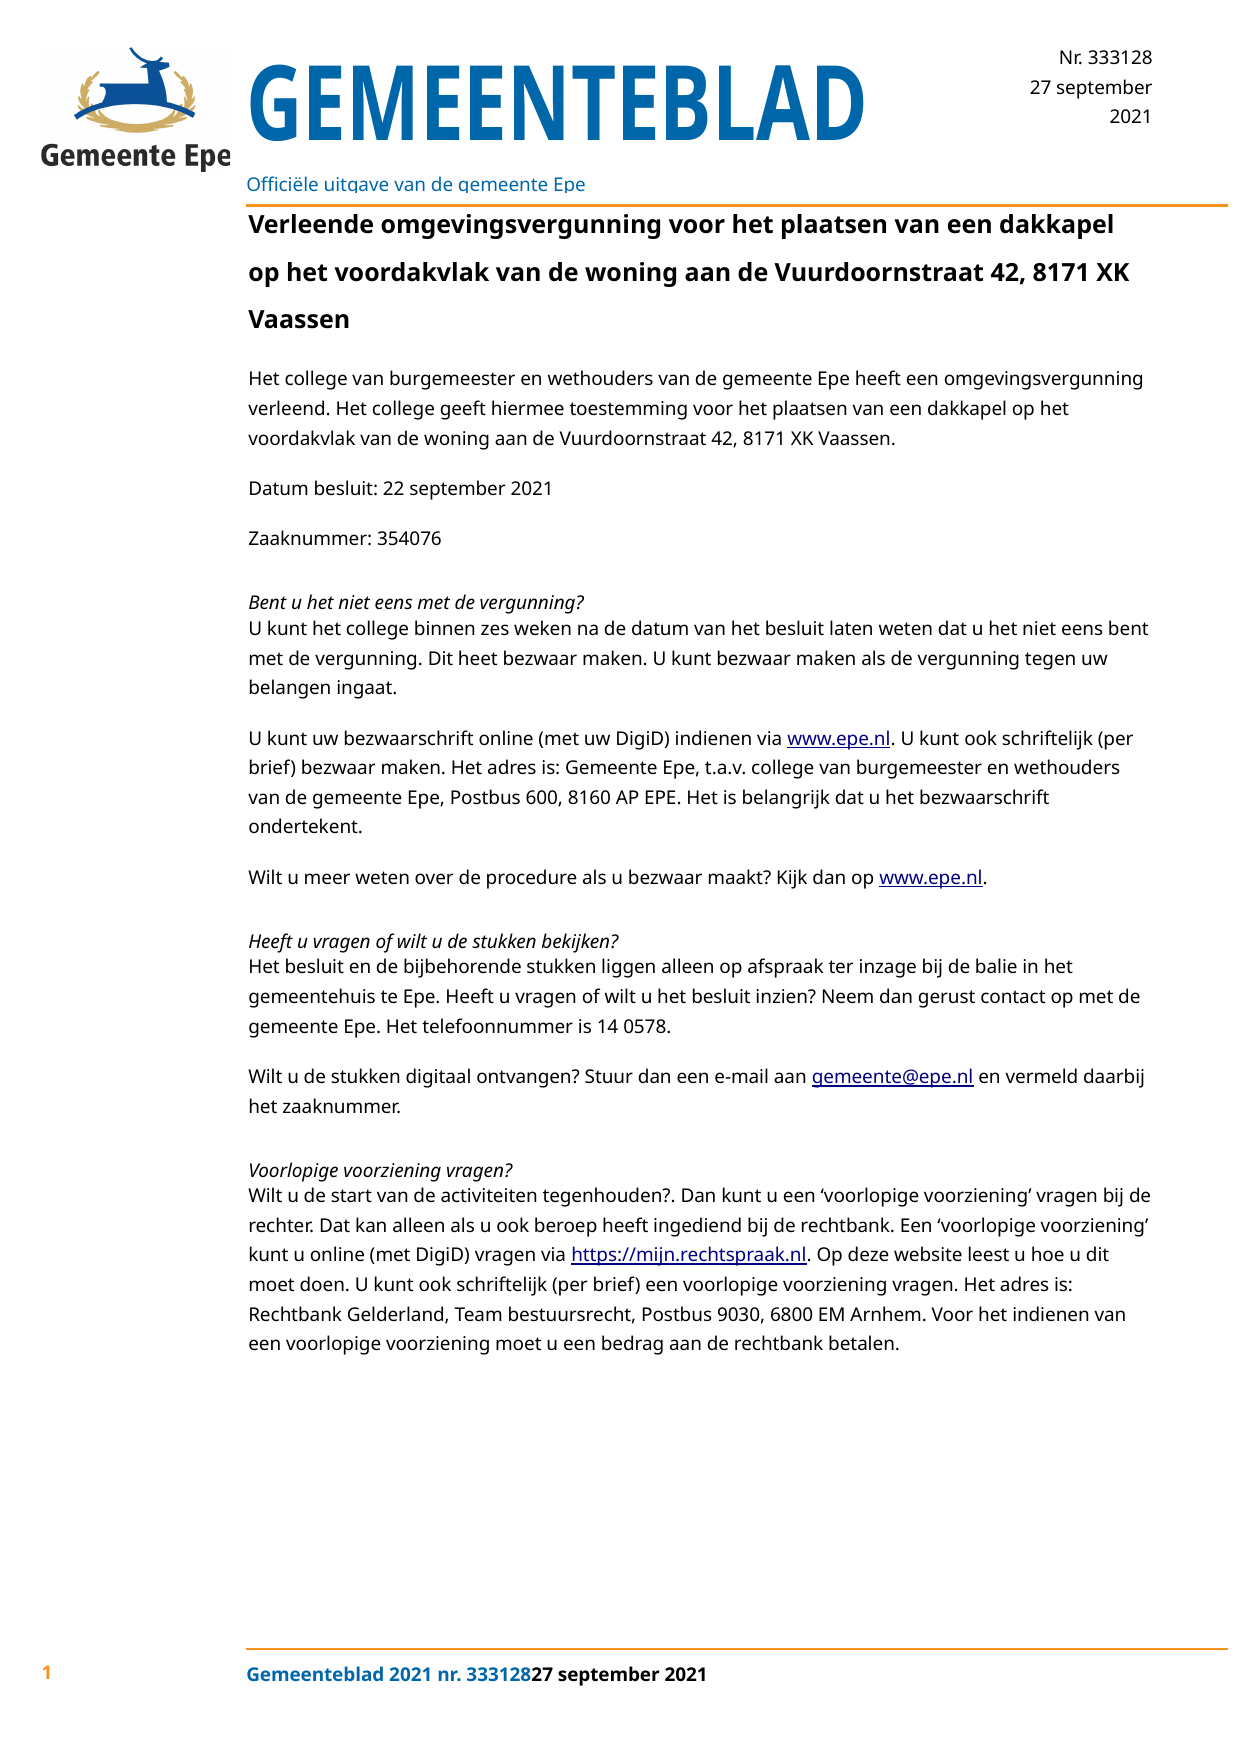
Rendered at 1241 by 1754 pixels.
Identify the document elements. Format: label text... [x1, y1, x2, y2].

text Voorlopige voorziening vragen? [248, 1157, 1152, 1182]
text Wilt u de start van de activiteiten tegenhouden?. Dan kunt u een ‘voorlopige voorziening’ vragen bij de rechter. Dat kan alleen als u ook beroep heeft ingediend bij de rechtbank. Een ‘voorlopige voorziening’ kunt u online (met DigiD) vragen via https://mijn.rechtspraak.nl. Op deze website leest u hoe u dit moet doen. U kunt ook schriftelijk (per brief) een voorlopige voorziening vragen. Het adres is: Rechtbank Gelderland, Team bestuursrecht, Postbus 9030, 6800 EM Arnhem. Voor het indienen van een voorlopige voorziening moet u een bedrag aan de rechtbank betalen. [248, 1182, 1152, 1356]
text Wilt u de stukken digitaal ontvangen? Stuur dan een e-mail aan gemeente@epe.nl en vermeld daarbij het zaaknummer. [248, 1063, 1152, 1118]
text Zaaknummer: 354076 [248, 526, 1152, 551]
text Heeft u vragen of wilt u de stukken bekijken? [248, 928, 1152, 954]
text Het college van burgemeester en wethouders van de gemeente Epe heeft een omgevingsvergunning verleend. Het college geeft hiermee toestemming voor het plaatsen van een dakkapel op het voordakvlak van de woning aan de Vuurdoornstraat 42, 8171 XK Vaassen. [248, 366, 1152, 450]
text Verleende omgevingsvergunning voor het plaatsen van een dakkapel op het voordakvlak van de woning aan de Vuurdoornstraat 42, 8171 XK Vaassen [248, 207, 1152, 336]
text U kunt uw bezwaarschrift online (met uw DigiD) indienen via www.epe.nl. U kunt ook schriftelijk (per brief) bezwaar maken. Het adres is: Gemeente Epe, t.a.v. college van burgemeester en wethouders van de gemeente Epe, Postbus 600, 8160 AP EPE. Het is belangrijk dat u het bezwaarschrift ondertekent. [248, 725, 1152, 839]
text Wilt u meer weten over de procedure als u bezwaar maakt? Kijk dan op www.epe.nl. [248, 864, 1152, 890]
text U kunt het college binnen zes weken na de datum van het besluit laten weten dat u het niet eens bent met de vergunning. Dit heet bezwaar maken. U kunt bezwaar maken als de vergunning tegen uw belangen ingaat. [248, 615, 1152, 700]
text Het besluit en de bijbehorende stukken liggen alleen op afspraak ter inzage bij de balie in het gemeentehuis te Epe. Heeft u vragen of wilt u het besluit inzien? Neem dan gerust contact op met de gemeente Epe. Het telefoonnummer is 14 0578. [248, 954, 1152, 1038]
text Bent u het niet eens met de vergunning? [248, 589, 1152, 615]
text Datum besluit: 22 september 2021 [248, 475, 1152, 501]
picture [41, 47, 231, 172]
